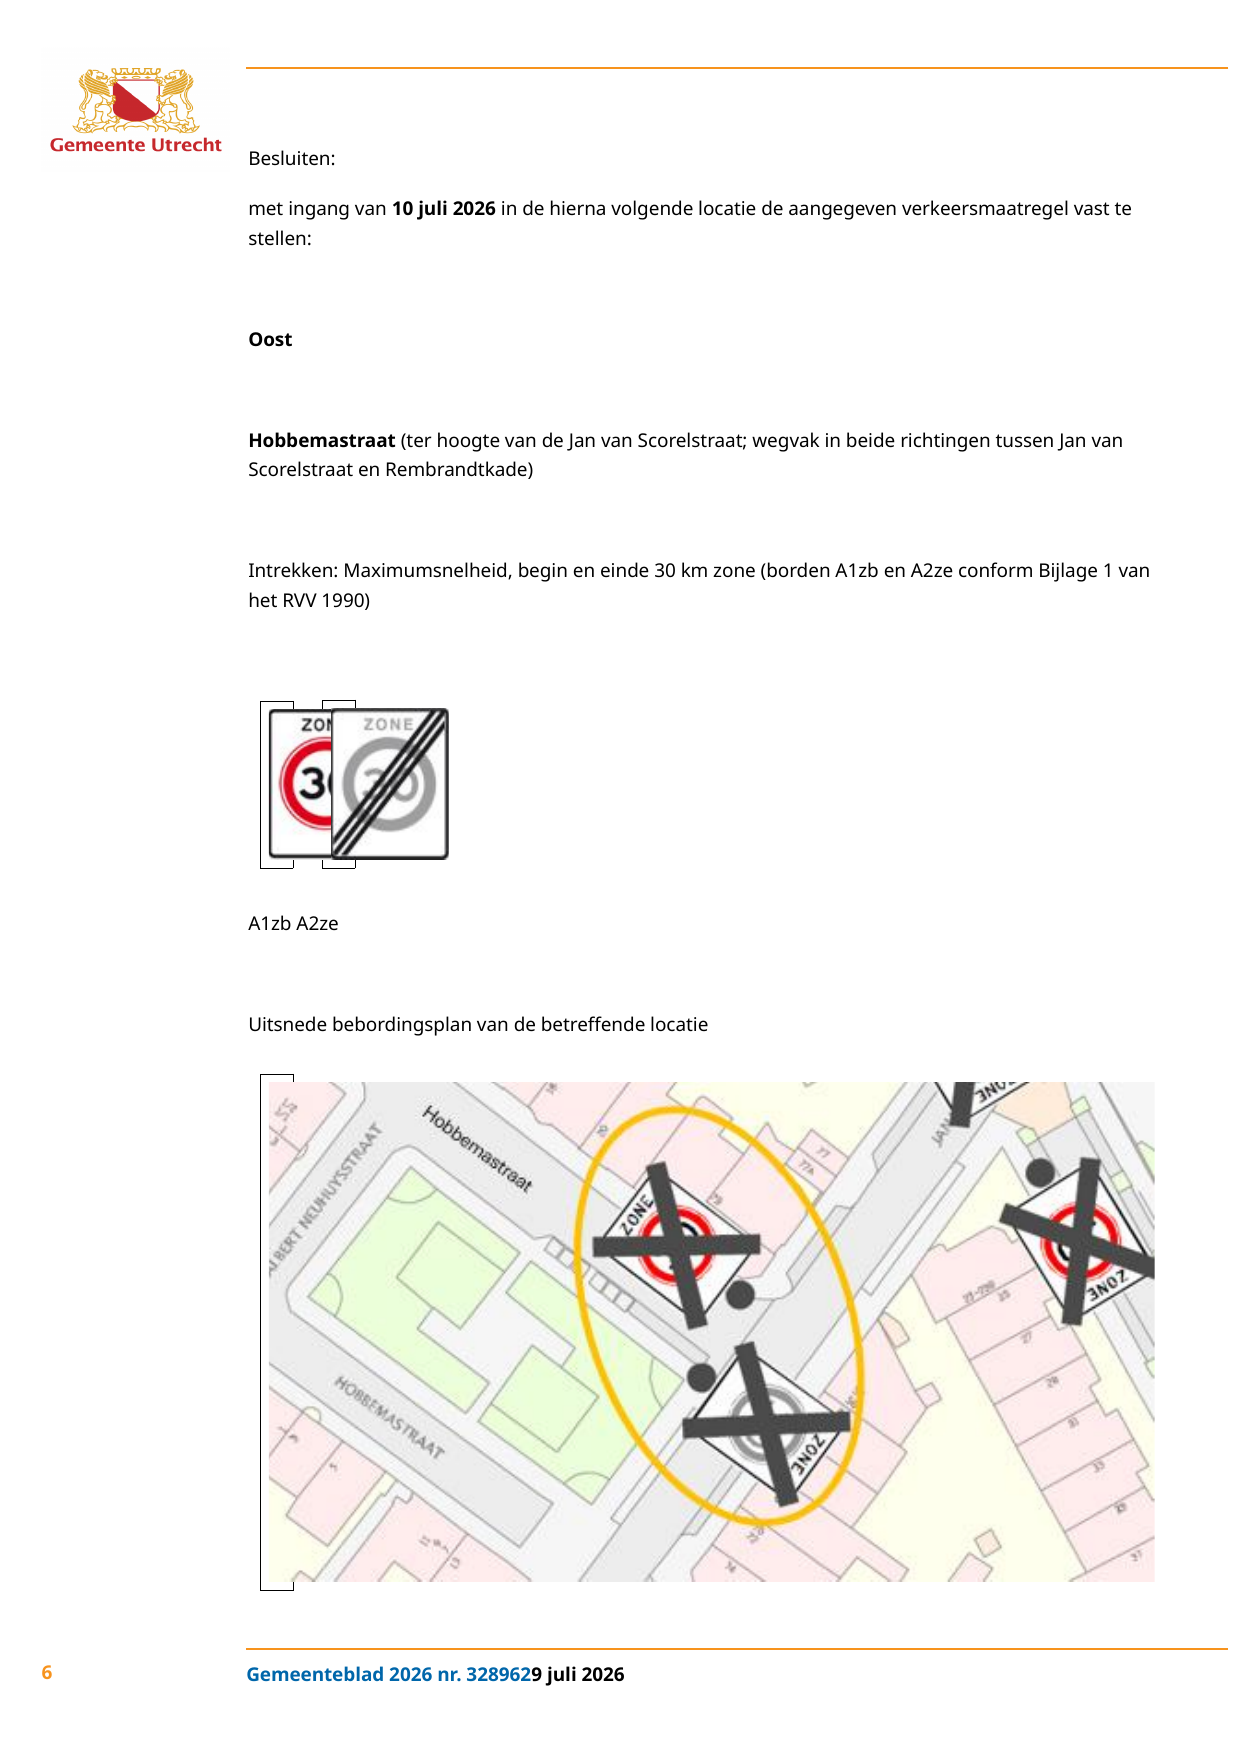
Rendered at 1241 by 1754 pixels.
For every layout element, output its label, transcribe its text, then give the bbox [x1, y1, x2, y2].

picture [268, 1082, 1155, 1582]
text Hobbemastraat (ter hoogte van de Jan van Scorelstraat; wegvak in beide richtingen tussen Jan van Scorelstraat en Rembrandtkade) [248, 427, 1152, 482]
text Intrekken: Maximumsnelheid, begin en einde 30 km zone (borden A1zb en A2ze conform Bijlage 1 van het RVV 1990) [248, 557, 1152, 613]
picture [41, 47, 231, 172]
text Oost [248, 326, 1152, 352]
text met ingang van 10 juli 2026 in de hierna volgende locatie de aangegeven verkeersmaatregel vast te stellen: [248, 196, 1152, 251]
text A1zb A2ze [248, 910, 1152, 936]
picture [268, 708, 449, 860]
text Uitsnede bebordingsplan van de betreffende locatie [248, 1011, 1152, 1037]
text Besluiten: [248, 145, 1152, 171]
